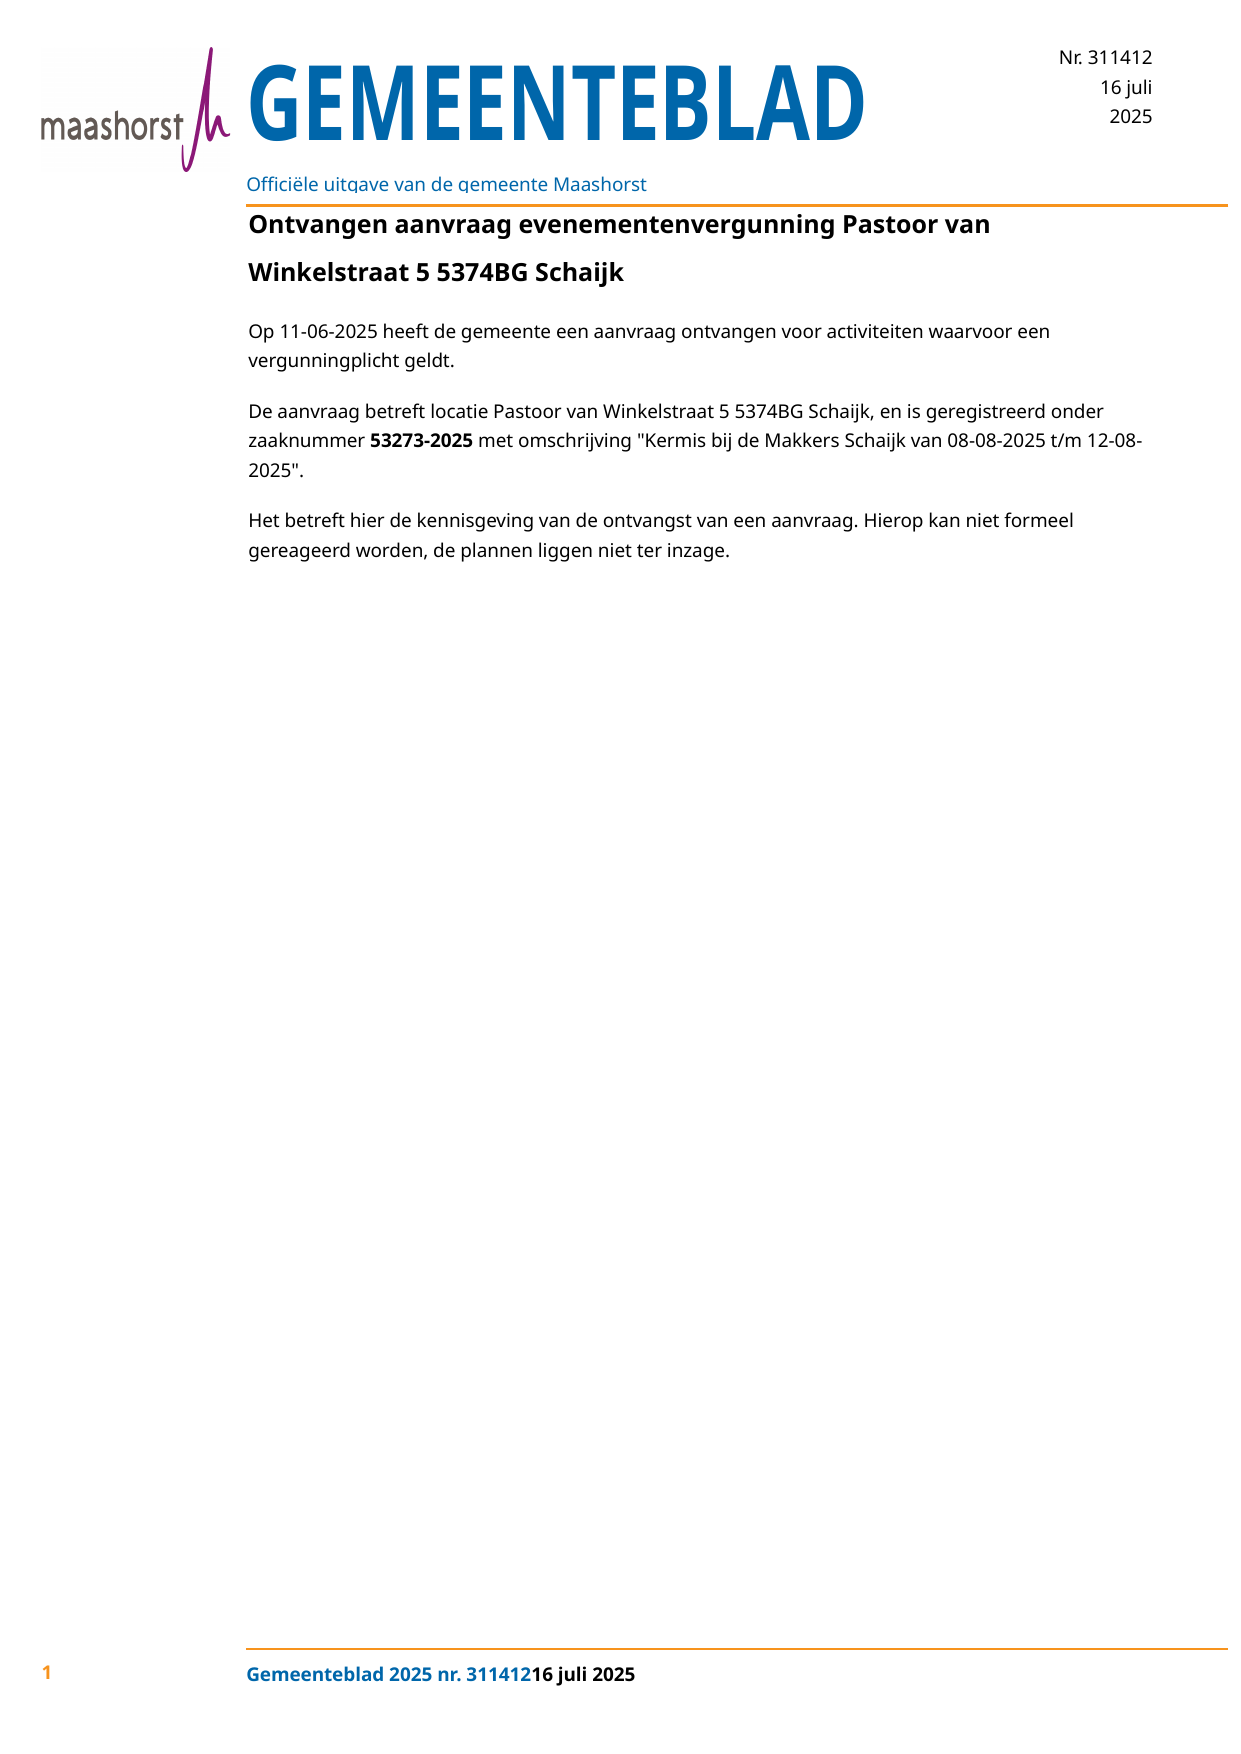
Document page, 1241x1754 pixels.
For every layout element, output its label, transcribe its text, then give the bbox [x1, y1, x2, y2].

text Op 11-06-2025 heeft de gemeente een aanvraag ontvangen voor activiteiten waarvoor een vergunningplicht geldt. [248, 318, 1152, 373]
picture [41, 47, 231, 172]
text De aanvraag betreft locatie Pastoor van Winkelstraat 5 5374BG Schaijk, en is geregistreerd onder zaaknummer 53273-2025 met omschrijving "Kermis bij de Makkers Schaijk van 08-08-2025 t/m 12-08-2025". [248, 398, 1152, 483]
text Het betreft hier de kennisgeving van de ontvangst van een aanvraag. Hierop kan niet formeel gereageerd worden, de plannen liggen niet ter inzage. [248, 507, 1152, 563]
text Ontvangen aanvraag evenementenvergunning Pastoor van Winkelstraat 5 5374BG Schaijk [248, 207, 1152, 288]
